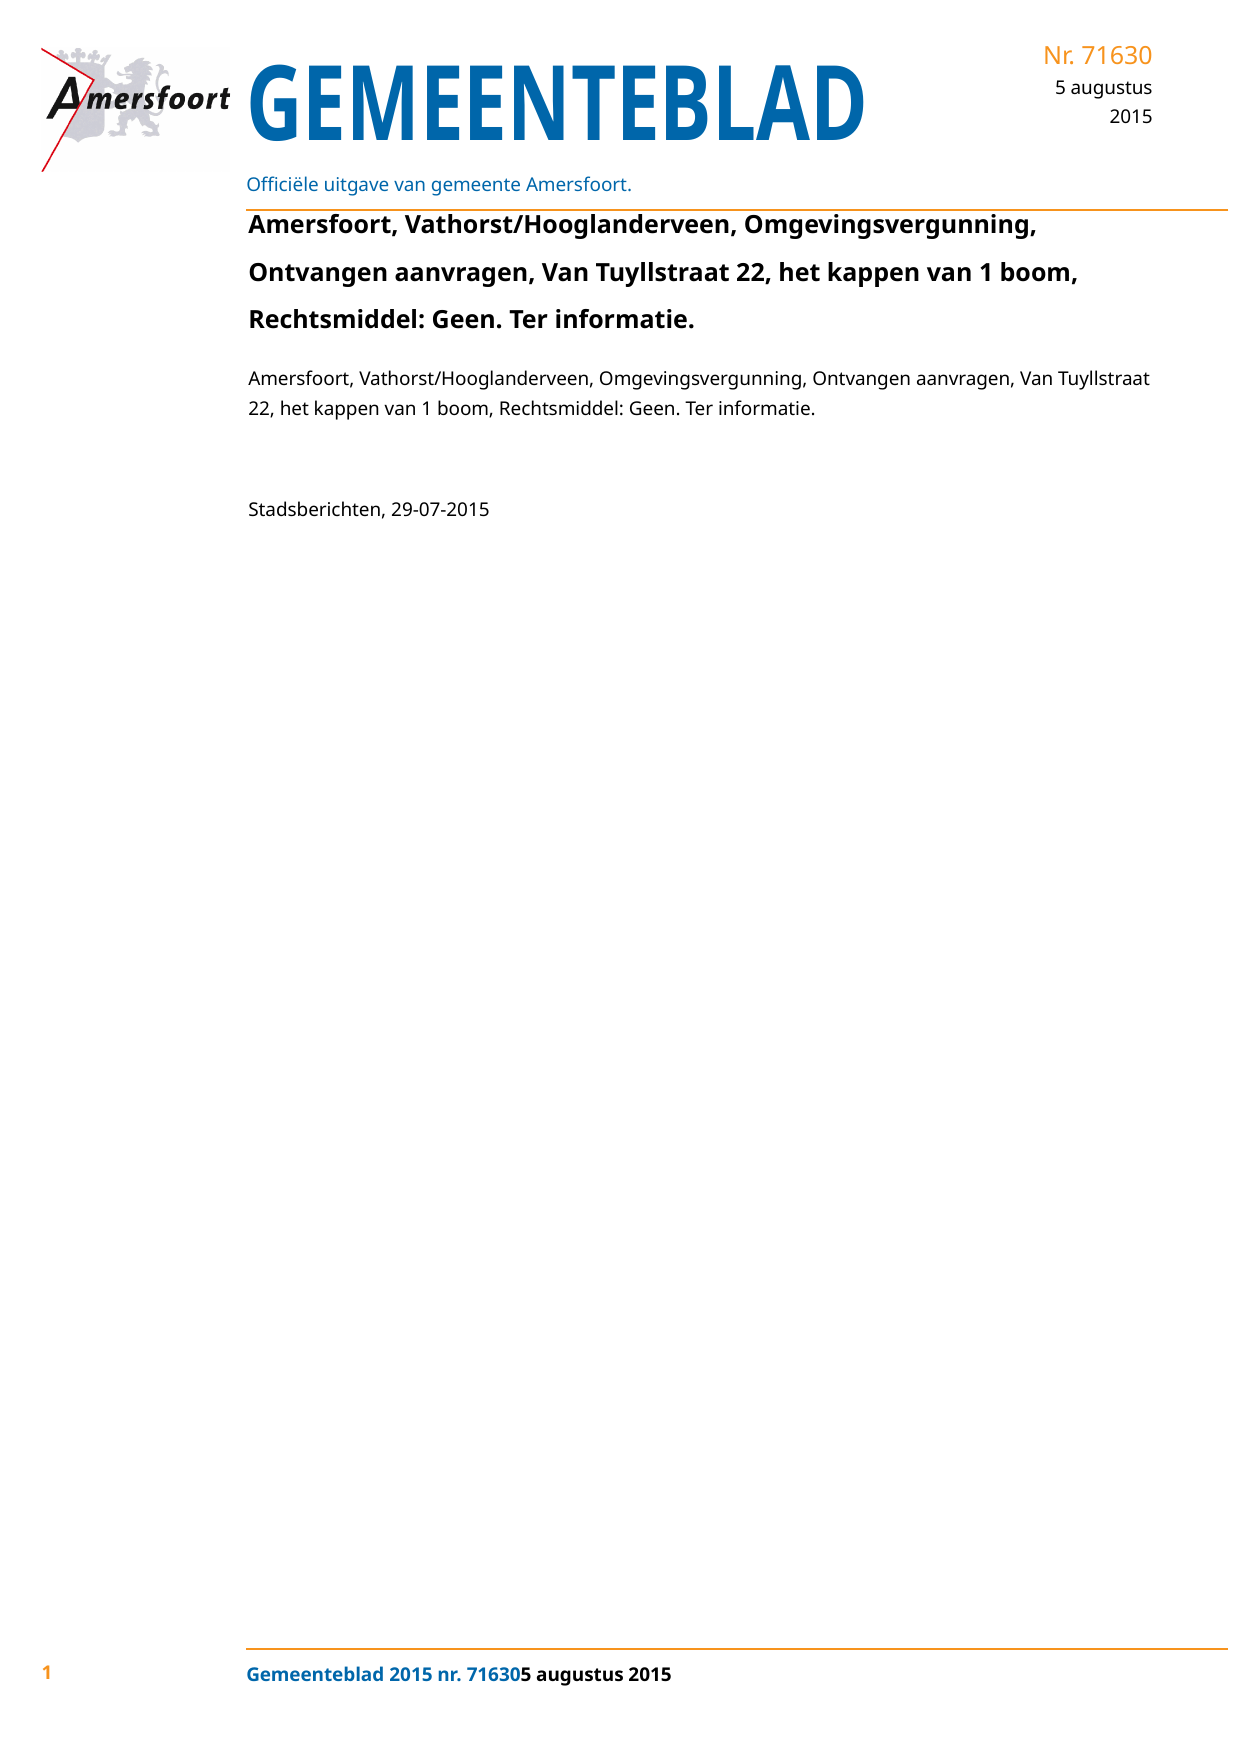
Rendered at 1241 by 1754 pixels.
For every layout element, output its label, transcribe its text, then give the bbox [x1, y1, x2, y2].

text Stadsberichten, 29-07-2015 [248, 496, 1152, 522]
text Amersfoort, Vathorst/Hooglanderveen, Omgevingsvergunning, Ontvangen aanvragen, Van Tuyllstraat 22, het kappen van 1 boom, Rechtsmiddel: Geen. Ter informatie. [248, 366, 1152, 421]
text Amersfoort, Vathorst/Hooglanderveen, Omgevingsvergunning, Ontvangen aanvragen, Van Tuyllstraat 22, het kappen van 1 boom, Rechtsmiddel: Geen. Ter informatie. [248, 211, 1152, 336]
picture [41, 47, 231, 172]
